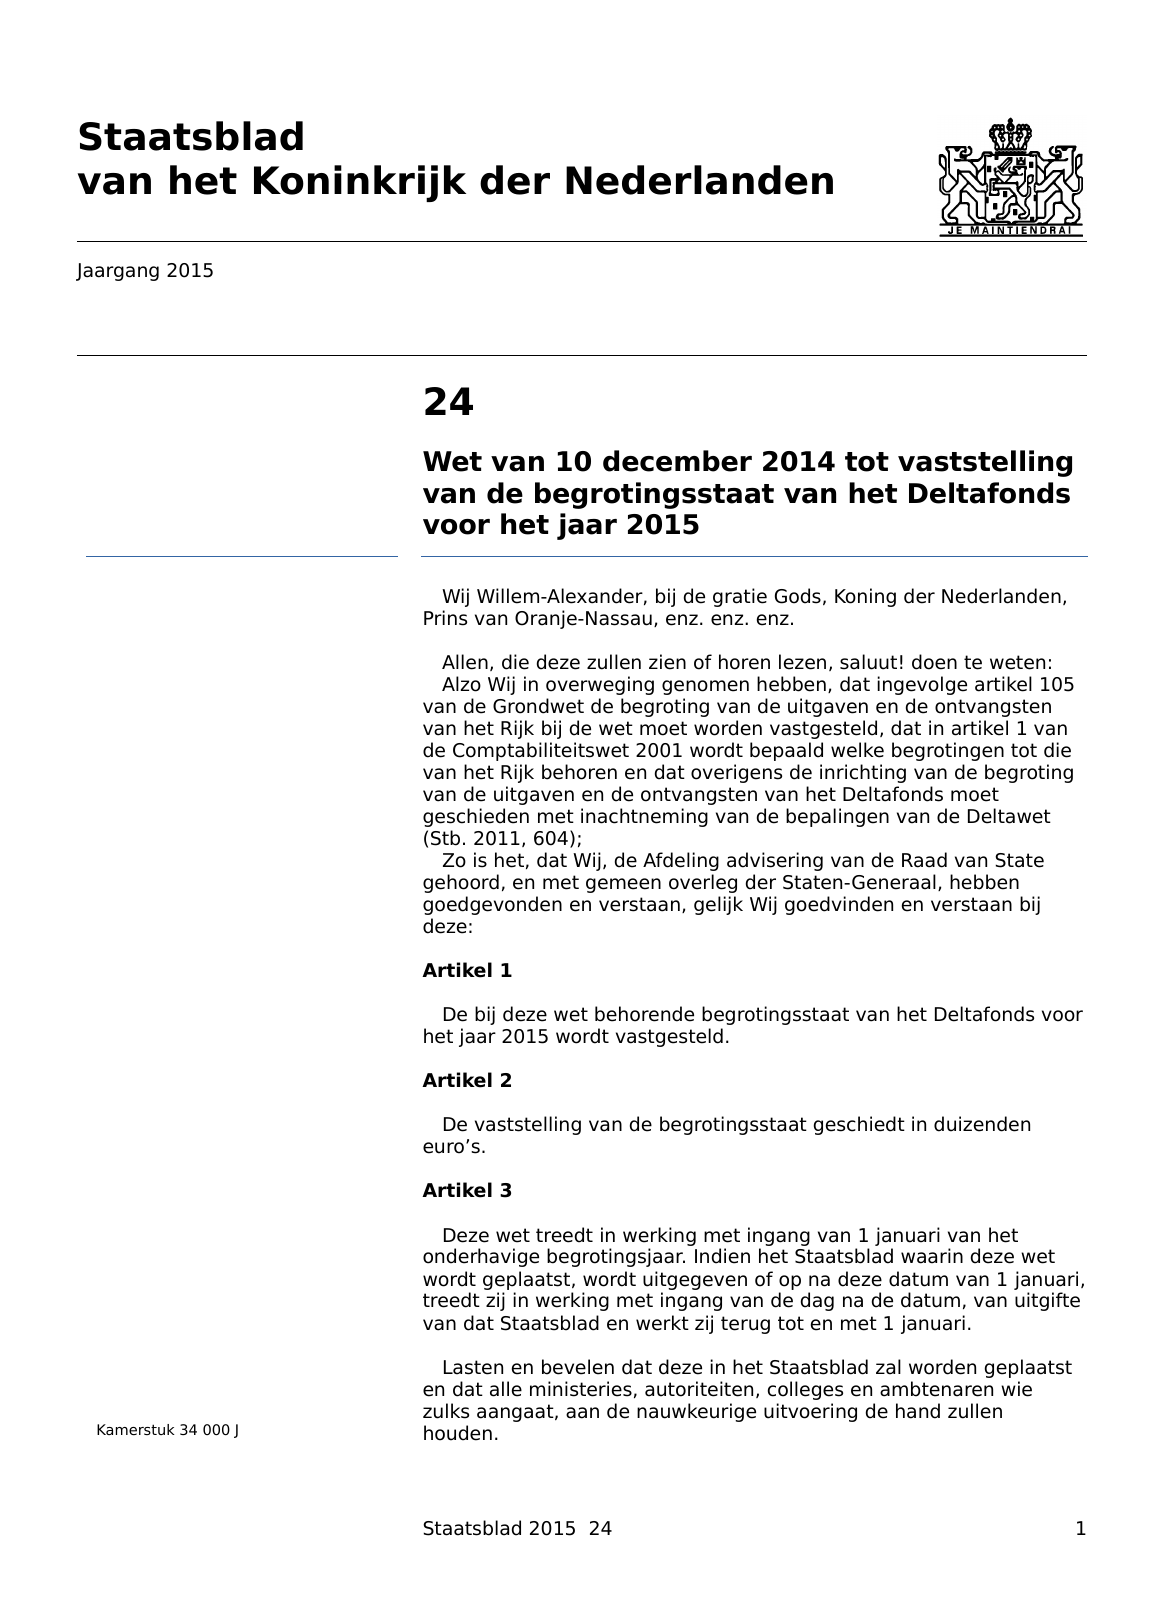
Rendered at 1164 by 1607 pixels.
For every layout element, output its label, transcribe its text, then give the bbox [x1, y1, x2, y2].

table_cell Jaargang 2015 [77, 242, 1087, 355]
subtitle Artikel 2 [422, 1070, 1087, 1092]
text Allen, die deze zullen zien of horen lezen, saluut! doen te weten: [422, 652, 1087, 674]
table_header Staatsblad van het Koninkrijk der Nederlanden [77, 100, 886, 241]
picture [936, 115, 1087, 240]
text De vaststelling van de begrotingsstaat geschiedt in duizenden euro’s. [422, 1114, 1087, 1158]
table_header [886, 100, 1087, 241]
text Wet van 10 december 2014 tot vaststelling van de begrotingsstaat van het Deltafonds voor het jaar 2015 [422, 447, 1087, 541]
text Deze wet treedt in werking met ingang van 1 januari van het onderhavige begrotingsjaar. Indien het Staatsblad waarin deze wet wordt geplaatst, wordt uitgegeven of op na deze datum van 1 januari, treedt zij in werking met ingang van de dag na de datum, van uitgifte van dat Staatsblad en werkt zij terug tot en met 1 januari. [422, 1224, 1087, 1334]
text De bij deze wet behorende begrotingsstaat van het Deltafonds voor het jaar 2015 wordt vastgesteld. [422, 1004, 1087, 1048]
subtitle Artikel 1 [422, 960, 1087, 982]
text Zo is het, dat Wij, de Afdeling advisering van de Raad van State gehoord, en met gemeen overleg der Staten-Generaal, hebben goedgevonden en verstaan, gelijk Wij goedvinden en verstaan bij deze: [422, 849, 1087, 937]
text Lasten en bevelen dat deze in het Staatsblad zal worden geplaatst en dat alle ministeries, autoriteiten, colleges en ambtenaren wie zulks aangaat, aan de nauwkeurige uitvoering de hand zullen houden. [422, 1357, 1087, 1444]
subtitle Artikel 3 [422, 1180, 1087, 1202]
text Kamerstuk 34 000 J [77, 1421, 396, 1438]
text Wij Willem-Alexander, bij de gratie Gods, Koning der Nederlanden, Prins van Oranje-Nassau, enz. enz. enz. [422, 586, 1087, 629]
text Alzo Wij in overweging genomen hebben, dat ingevolge artikel 105 van de Grondwet de begroting van de uitgaven en de ontvangsten van het Rijk bij de wet moet worden vastgesteld, dat in artikel 1 van de Comptabiliteitswet 2001 wordt bepaald welke begrotingen tot die van het Rijk behoren en dat overigens de inrichting van de begroting van de uitgaven en de ontvangsten van het Deltafonds moet geschieden met inachtneming van de bepalingen van de Deltawet (Stb. 2011, 604); [422, 674, 1087, 849]
subtitle 24 [422, 381, 1087, 424]
